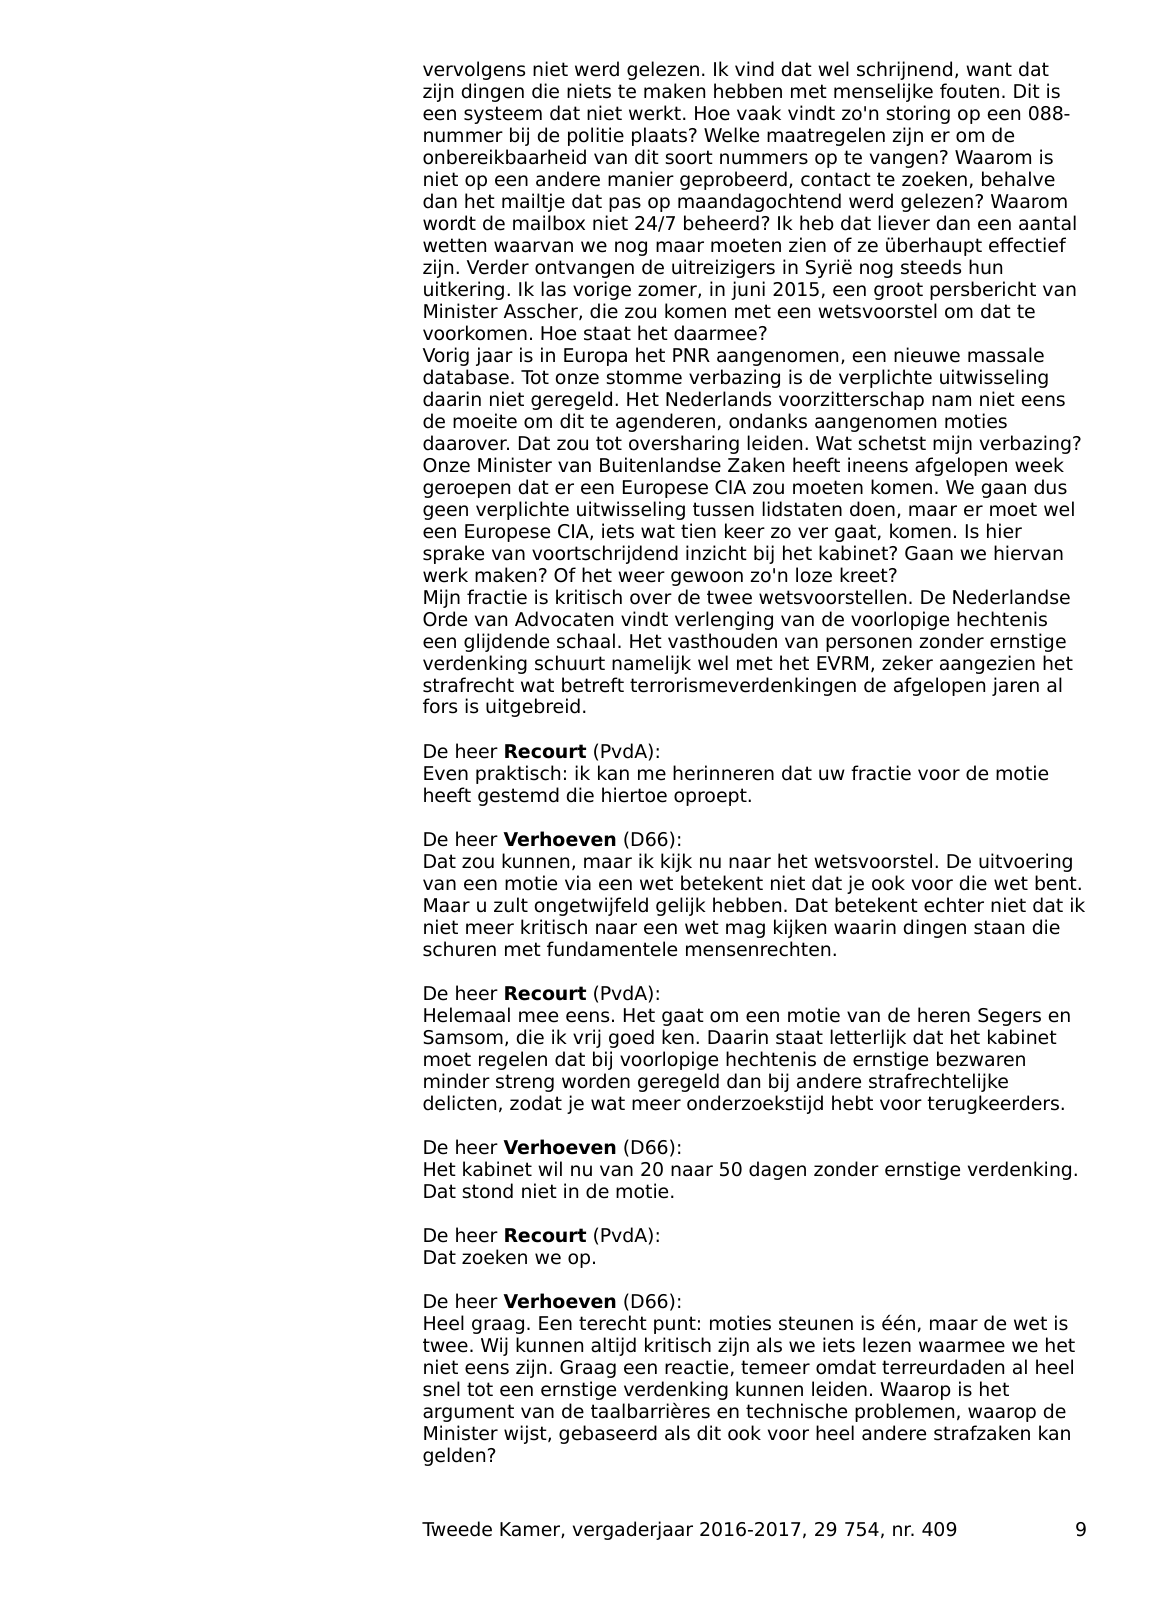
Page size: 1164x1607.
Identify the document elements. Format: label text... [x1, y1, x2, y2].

text Dat zou kunnen, maar ik kijk nu naar het wetsvoorstel. De uitvoering van een motie via een wet betekent niet dat je ook voor die wet bent. Maar u zult ongetwijfeld gelijk hebben. Dat betekent echter niet dat ik niet meer kritisch naar een wet mag kijken waarin dingen staan die schuren met fundamentele mensenrechten. [422, 851, 1087, 961]
text Mijn fractie is kritisch over de twee wetsvoorstellen. De Nederlandse Orde van Advocaten vindt verlenging van de voorlopige hechtenis een glijdende schaal. Het vasthouden van personen zonder ernstige verdenking schuurt namelijk wel met het EVRM, zeker aangezien het strafrecht wat betreft terrorismeverdenkingen de afgelopen jaren al fors is uitgebreid. [422, 587, 1087, 718]
text Even praktisch: ik kan me herinneren dat uw fractie voor de motie heeft gestemd die hiertoe oproept. [422, 763, 1087, 807]
text De heer Recourt (PvdA): [422, 741, 1087, 763]
text De heer Verhoeven (D66): [422, 1291, 1087, 1313]
text vervolgens niet werd gelezen. Ik vind dat wel schrijnend, want dat zijn dingen die niets te maken hebben met menselijke fouten. Dit is een systeem dat niet werkt. Hoe vaak vindt zo'n storing op een 088-nummer bij de politie plaats? Welke maatregelen zijn er om de onbereikbaarheid van dit soort nummers op te vangen? Waarom is niet op een andere manier geprobeerd, contact te zoeken, behalve dan het mailtje dat pas op maandagochtend werd gelezen? Waarom wordt de mailbox niet 24/7 beheerd? Ik heb dat liever dan een aantal wetten waarvan we nog maar moeten zien of ze überhaupt effectief zijn. Verder ontvangen de uitreizigers in Syrië nog steeds hun uitkering. Ik las vorige zomer, in juni 2015, een groot persbericht van Minister Asscher, die zou komen met een wetsvoorstel om dat te voorkomen. Hoe staat het daarmee? [422, 59, 1087, 345]
text Helemaal mee eens. Het gaat om een motie van de heren Segers en Samsom, die ik vrij goed ken. Daarin staat letterlijk dat het kabinet moet regelen dat bij voorlopige hechtenis de ernstige bezwaren minder streng worden geregeld dan bij andere strafrechtelijke delicten, zodat je wat meer onderzoekstijd hebt voor terugkeerders. [422, 1005, 1087, 1115]
text Het kabinet wil nu van 20 naar 50 dagen zonder ernstige verdenking. Dat stond niet in de motie. [422, 1159, 1087, 1203]
text Vorig jaar is in Europa het PNR aangenomen, een nieuwe massale database. Tot onze stomme verbazing is de verplichte uitwisseling daarin niet geregeld. Het Nederlands voorzitterschap nam niet eens de moeite om dit te agenderen, ondanks aangenomen moties daarover. Dat zou tot oversharing leiden. Wat schetst mijn verbazing? Onze Minister van Buitenlandse Zaken heeft ineens afgelopen week geroepen dat er een Europese CIA zou moeten komen. We gaan dus geen verplichte uitwisseling tussen lidstaten doen, maar er moet wel een Europese CIA, iets wat tien keer zo ver gaat, komen. Is hier sprake van voortschrijdend inzicht bij het kabinet? Gaan we hiervan werk maken? Of het weer gewoon zo'n loze kreet? [422, 345, 1087, 587]
text De heer Verhoeven (D66): [422, 829, 1087, 851]
text De heer Recourt (PvdA): [422, 983, 1087, 1005]
text De heer Verhoeven (D66): [422, 1137, 1087, 1159]
text Heel graag. Een terecht punt: moties steunen is één, maar de wet is twee. Wij kunnen altijd kritisch zijn als we iets lezen waarmee we het niet eens zijn. Graag een reactie, temeer omdat terreurdaden al heel snel tot een ernstige verdenking kunnen leiden. Waarop is het argument van de taalbarrières en technische problemen, waarop de Minister wijst, gebaseerd als dit ook voor heel andere strafzaken kan gelden? [422, 1313, 1087, 1467]
text Dat zoeken we op. [422, 1247, 1087, 1269]
text De heer Recourt (PvdA): [422, 1225, 1087, 1247]
